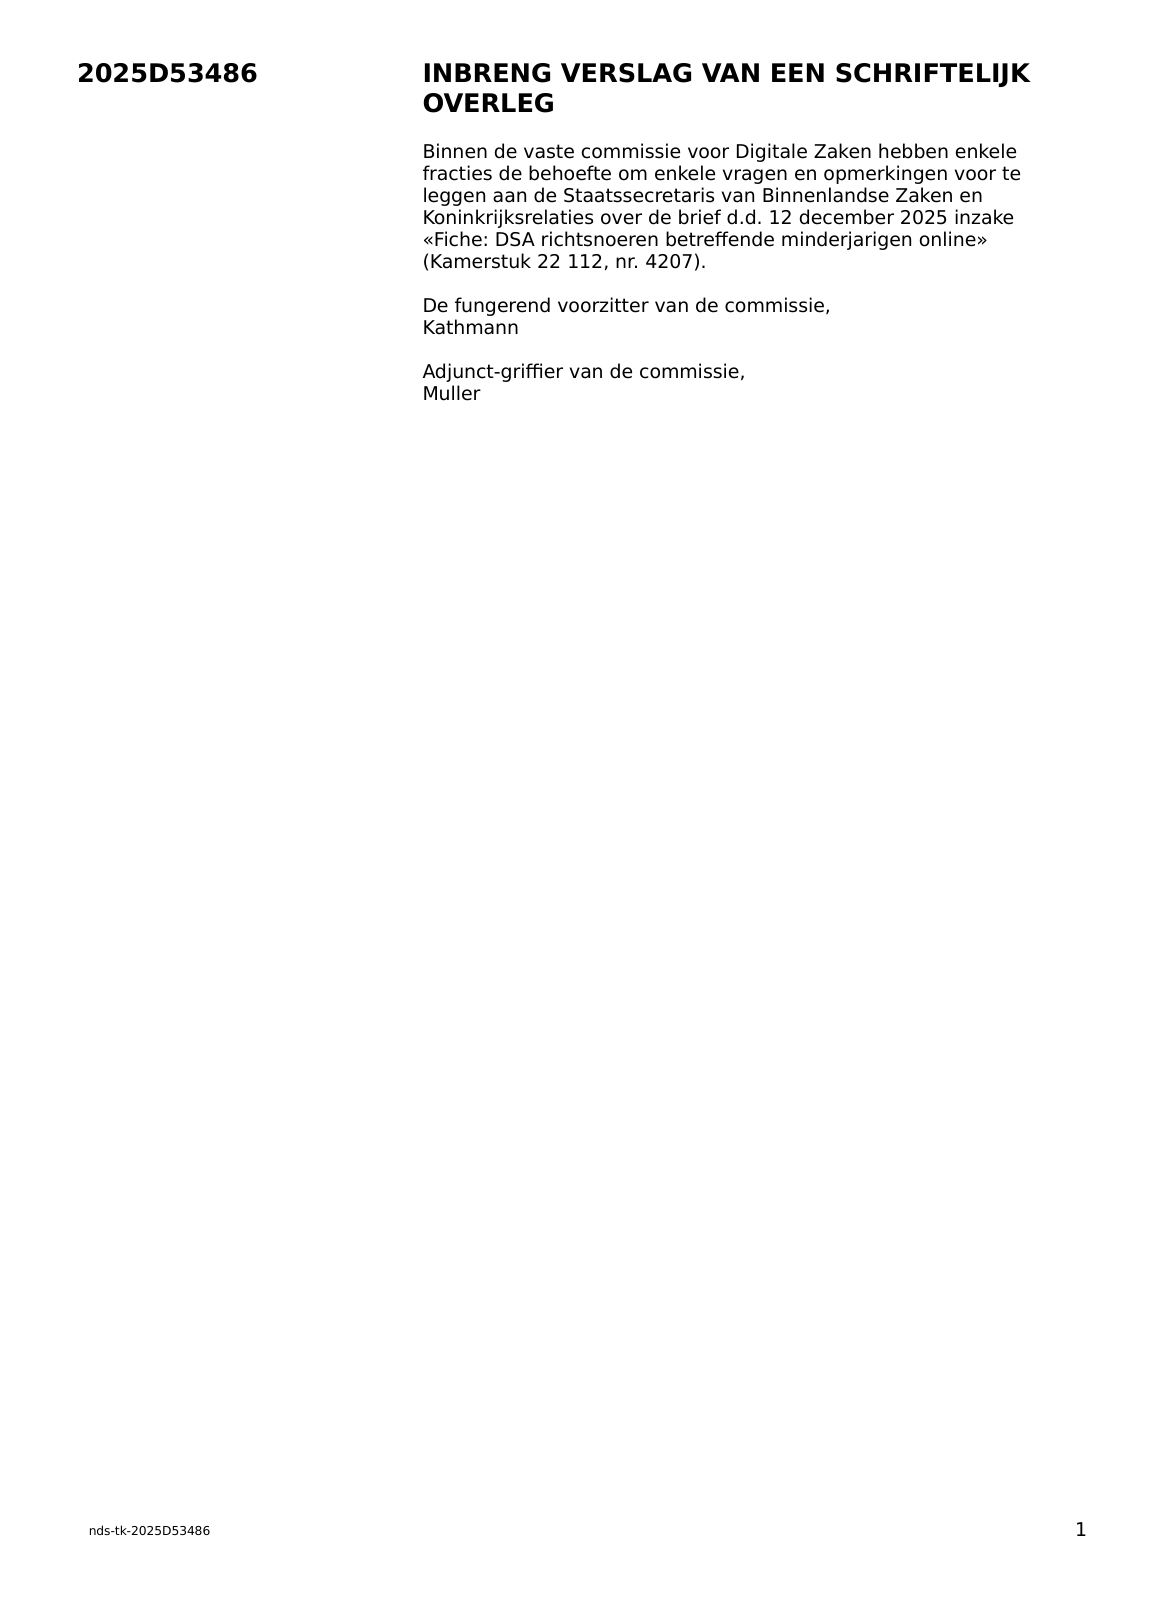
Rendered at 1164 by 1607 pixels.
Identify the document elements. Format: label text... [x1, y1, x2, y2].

text Adjunct-griffier van de commissie, [422, 361, 1087, 383]
text Binnen de vaste commissie voor Digitale Zaken hebben enkele fracties de behoefte om enkele vragen en opmerkingen voor te leggen aan de Staatssecretaris van Binnenlandse Zaken en Koninkrijksrelaties over de brief d.d. 12 december 2025 inzake «Fiche: DSA richtsnoeren betreffende minderjarigen online» (Kamerstuk 22 112, nr. 4207). [422, 141, 1087, 272]
text 2025D53486 INBRENG VERSLAG VAN EEN SCHRIFTELIJK OVERLEG [77, 59, 1087, 118]
text De fungerend voorzitter van de commissie, [422, 295, 1087, 317]
text Kathmann [422, 317, 1087, 339]
text nds-tk-2025D53486 [88, 1524, 323, 1538]
text Muller [422, 383, 1087, 405]
